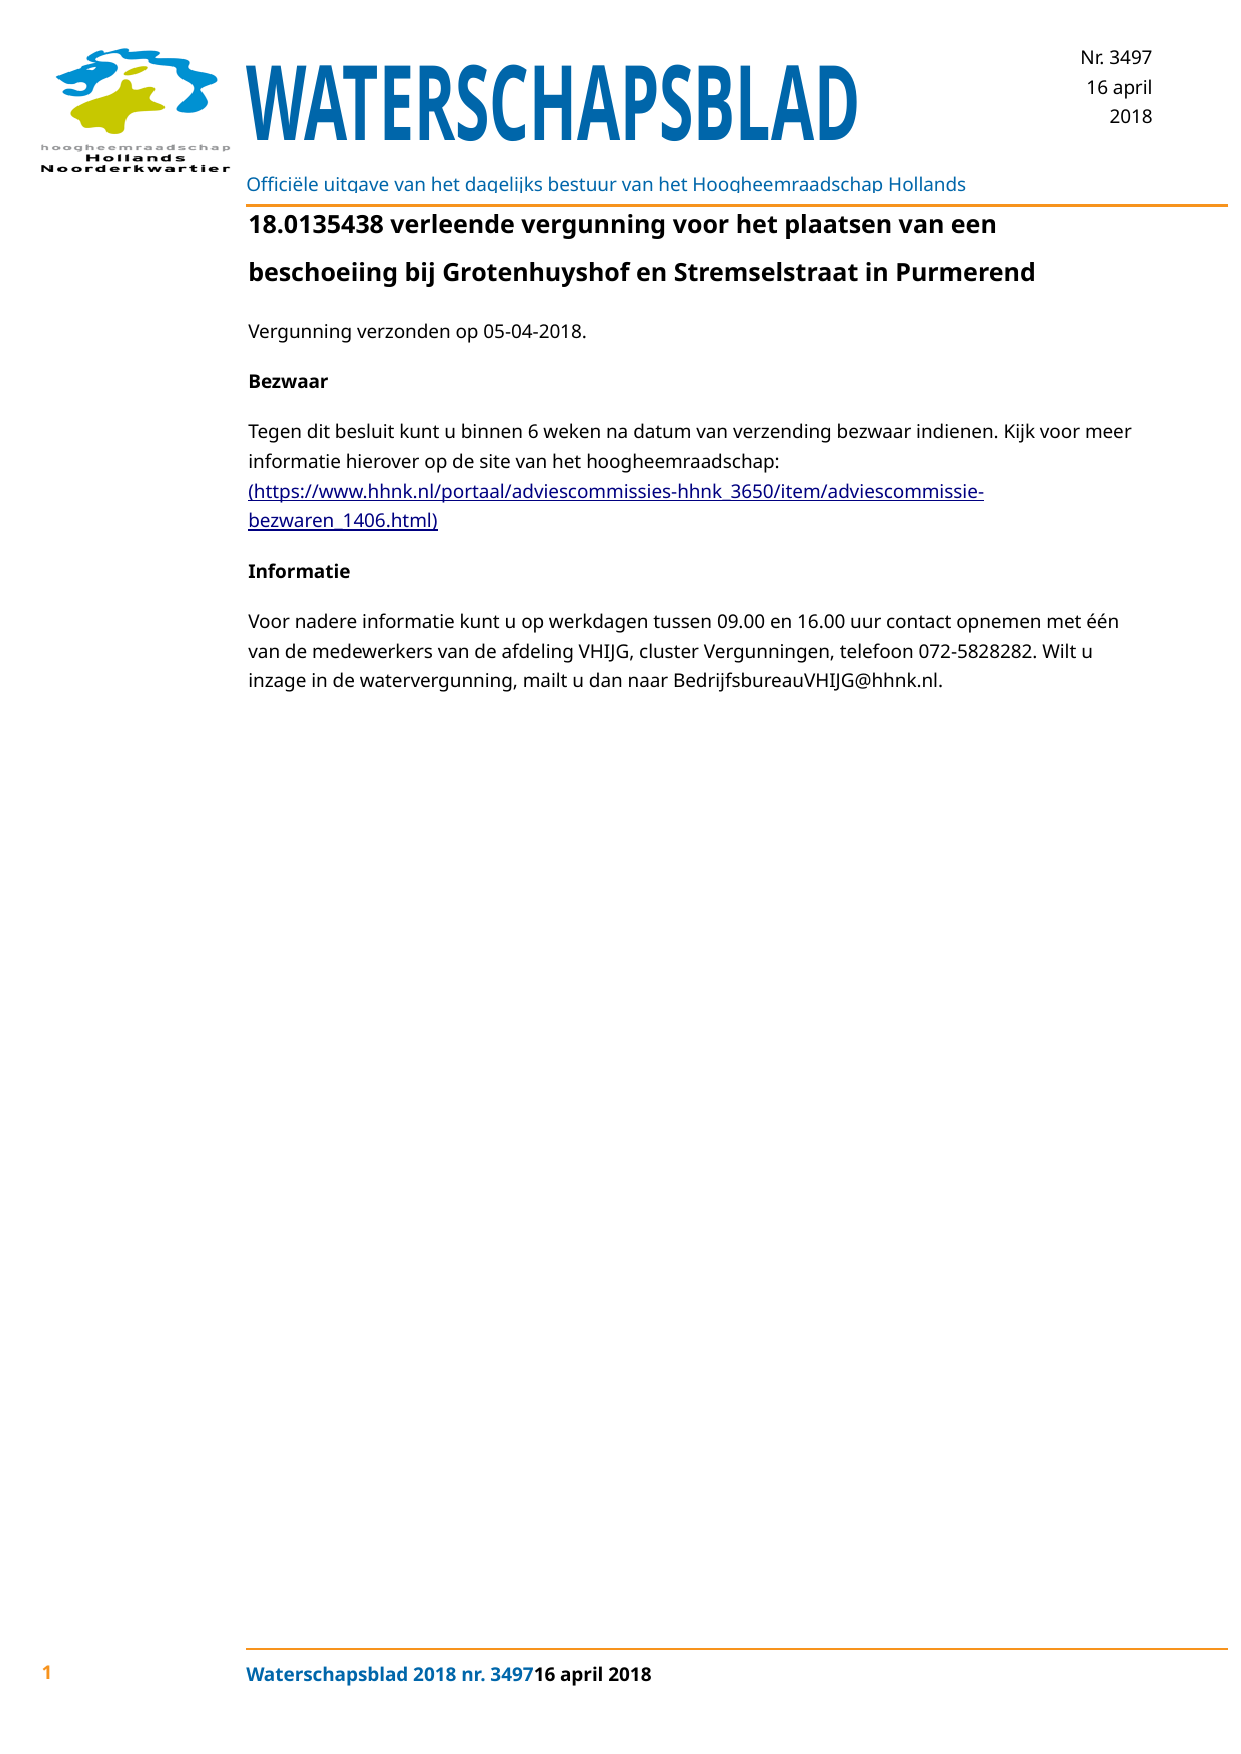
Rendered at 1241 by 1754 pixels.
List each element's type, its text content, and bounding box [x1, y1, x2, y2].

text Voor nadere informatie kunt u op werkdagen tussen 09.00 en 16.00 uur contact opnemen met één van de medewerkers van de afdeling VHIJG, cluster Vergunningen, telefoon 072-5828282. Wilt u inzage in de watervergunning, mailt u dan naar BedrijfsbureauVHIJG@hhnk.nl. [248, 608, 1152, 693]
text Vergunning verzonden op 05-04-2018. [248, 318, 1152, 344]
text 18.0135438 verleende vergunning voor het plaatsen van een beschoeiing bij Grotenhuyshof en Stremselstraat in Purmerend [248, 207, 1152, 288]
text Informatie [248, 558, 1152, 584]
picture [41, 47, 231, 172]
text Tegen dit besluit kunt u binnen 6 weken na datum van verzending bezwaar indienen. Kijk voor meer informatie hierover op de site van het hoogheemraadschap: (https://www.hhnk.nl/portaal/adviescommissies-hhnk_3650/item/adviescommissie-bezwaren_1406.html) [248, 419, 1152, 533]
text Bezwaar [248, 368, 1152, 394]
